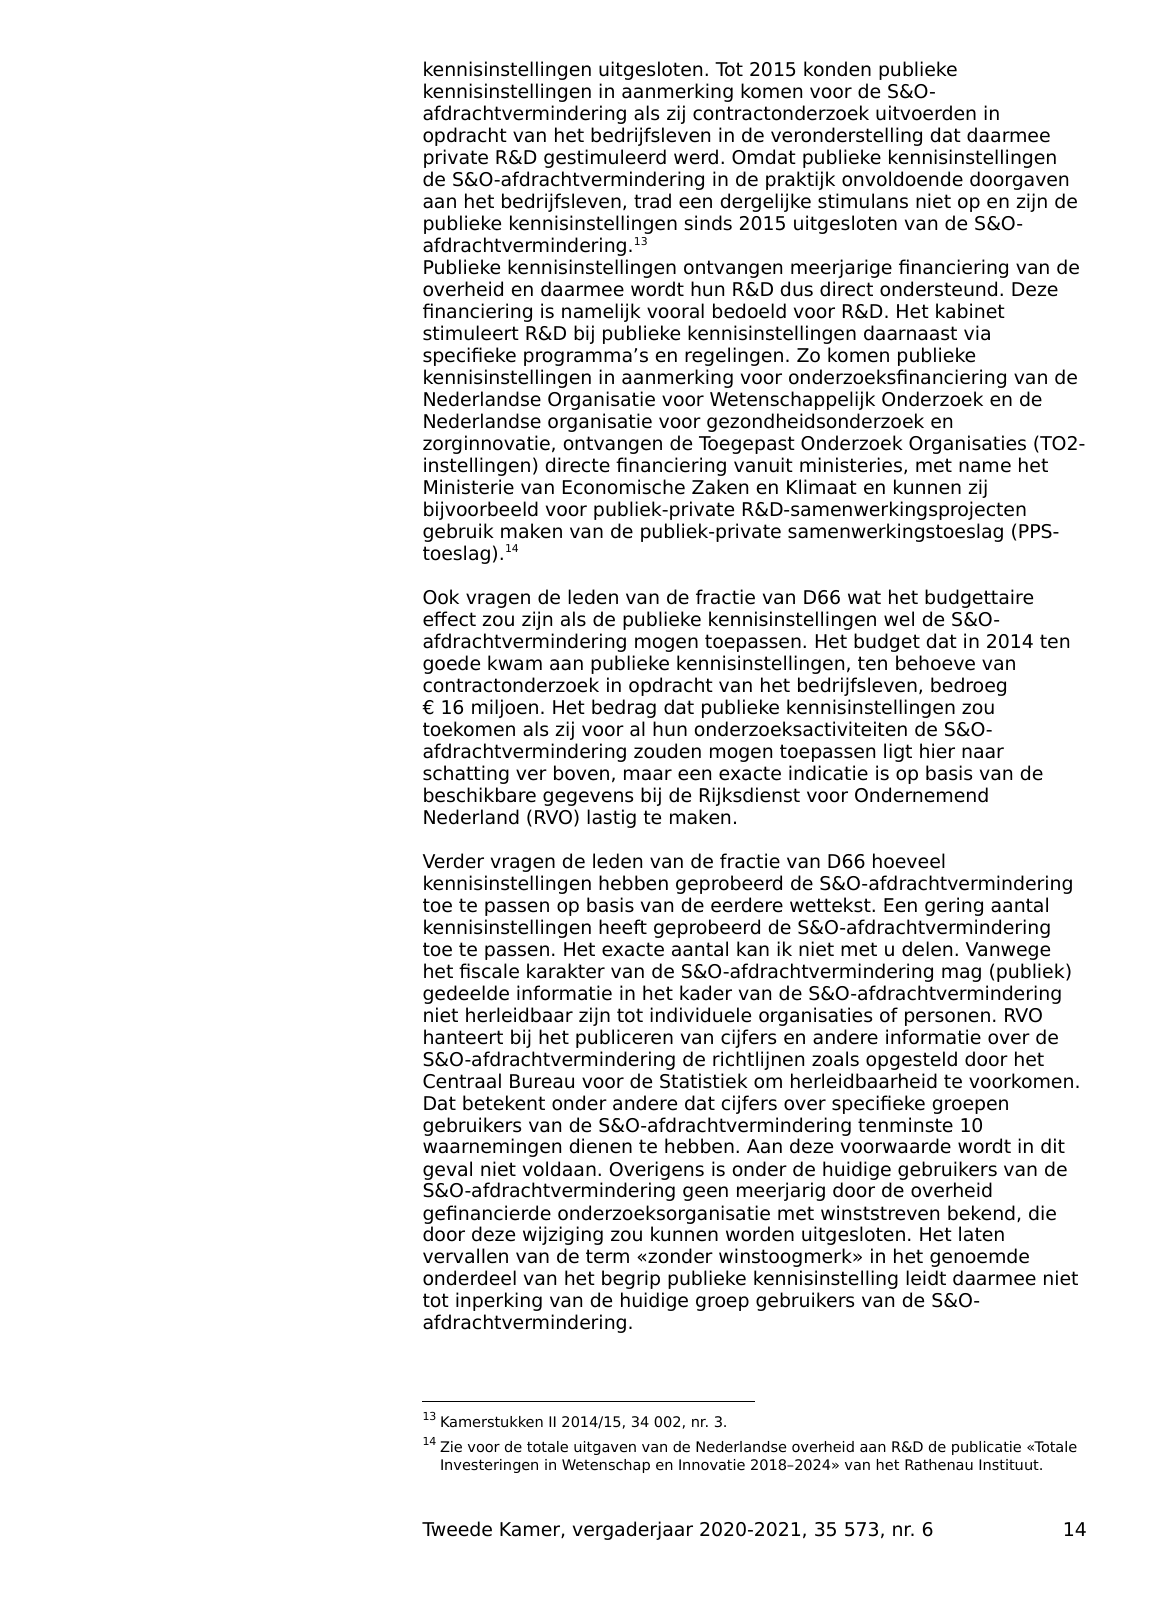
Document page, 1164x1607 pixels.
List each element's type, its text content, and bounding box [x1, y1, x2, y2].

text Publieke kennisinstellingen ontvangen meerjarige financiering van de overheid en daarmee wordt hun R&D dus direct ondersteund. Deze financiering is namelijk vooral bedoeld voor R&D. Het kabinet stimuleert R&D bij publieke kennisinstellingen daarnaast via specifieke programma’s en regelingen. Zo komen publieke kennisinstellingen in aanmerking voor onderzoeksfinanciering van de Nederlandse Organisatie voor Wetenschappelijk Onderzoek en de Nederlandse organisatie voor gezondheidsonderzoek en zorginnovatie, ontvangen de Toegepast Onderzoek Organisaties (TO2-instellingen) directe financiering vanuit ministeries, met name het Ministerie van Economische Zaken en Klimaat en kunnen zij bijvoorbeeld voor publiek-private R&D-samenwerkingsprojecten gebruik maken van de publiek-private samenwerkingstoeslag (PPS-toeslag). [422, 257, 1087, 564]
text Verder vragen de leden van de fractie van D66 hoeveel kennisinstellingen hebben geprobeerd de S&O-afdrachtvermindering toe te passen op basis van de eerdere wettekst. Een gering aantal kennisinstellingen heeft geprobeerd de S&O-afdrachtvermindering toe te passen. Het exacte aantal kan ik niet met u delen. Vanwege het fiscale karakter van de S&O-afdrachtvermindering mag (publiek) gedeelde informatie in het kader van de S&O-afdrachtvermindering niet herleidbaar zijn tot individuele organisaties of personen. RVO hanteert bij het publiceren van cijfers en andere informatie over de S&O-afdrachtvermindering de richtlijnen zoals opgesteld door het Centraal Bureau voor de Statistiek om herleidbaarheid te voorkomen. Dat betekent onder andere dat cijfers over specifieke groepen gebruikers van de S&O-afdrachtvermindering tenminste 10 waarnemingen dienen te hebben. Aan deze voorwaarde wordt in dit geval niet voldaan. Overigens is onder de huidige gebruikers van de S&O-afdrachtvermindering geen meerjarig door de overheid gefinancierde onderzoeksorganisatie met winststreven bekend, die door deze wijziging zou kunnen worden uitgesloten. Het laten vervallen van de term «zonder winstoogmerk» in het genoemde onderdeel van het begrip publieke kennisinstelling leidt daarmee niet tot inperking van de huidige groep gebruikers van de S&O-afdrachtvermindering. [422, 851, 1087, 1334]
text kennisinstellingen uitgesloten. Tot 2015 konden publieke kennisinstellingen in aanmerking komen voor de S&O-afdrachtvermindering als zij contractonderzoek uitvoerden in opdracht van het bedrijfsleven in de veronderstelling dat daarmee private R&D gestimuleerd werd. Omdat publieke kennisinstellingen de S&O-afdrachtvermindering in de praktijk onvoldoende doorgaven aan het bedrijfsleven, trad een dergelijke stimulans niet op en zijn de publieke kennisinstellingen sinds 2015 uitgesloten van de S&O-afdrachtvermindering. [422, 59, 1087, 257]
text Zie voor de totale uitgaven van de Nederlandse overheid aan R&D de publicatie «Totale Investeringen in Wetenschap en Innovatie 2018–2024» van het Rathenau Instituut. [422, 1435, 1087, 1474]
text Kamerstukken II 2014/15, 34 002, nr. 3. [422, 1410, 1087, 1432]
text Ook vragen de leden van de fractie van D66 wat het budgettaire effect zou zijn als de publieke kennisinstellingen wel de S&O-afdrachtvermindering mogen toepassen. Het budget dat in 2014 ten goede kwam aan publieke kennisinstellingen, ten behoeve van contractonderzoek in opdracht van het bedrijfsleven, bedroeg € 16 miljoen. Het bedrag dat publieke kennisinstellingen zou toekomen als zij voor al hun onderzoeksactiviteiten de S&O-afdrachtvermindering zouden mogen toepassen ligt hier naar schatting ver boven, maar een exacte indicatie is op basis van de beschikbare gegevens bij de Rijksdienst voor Ondernemend Nederland (RVO) lastig te maken. [422, 587, 1087, 828]
